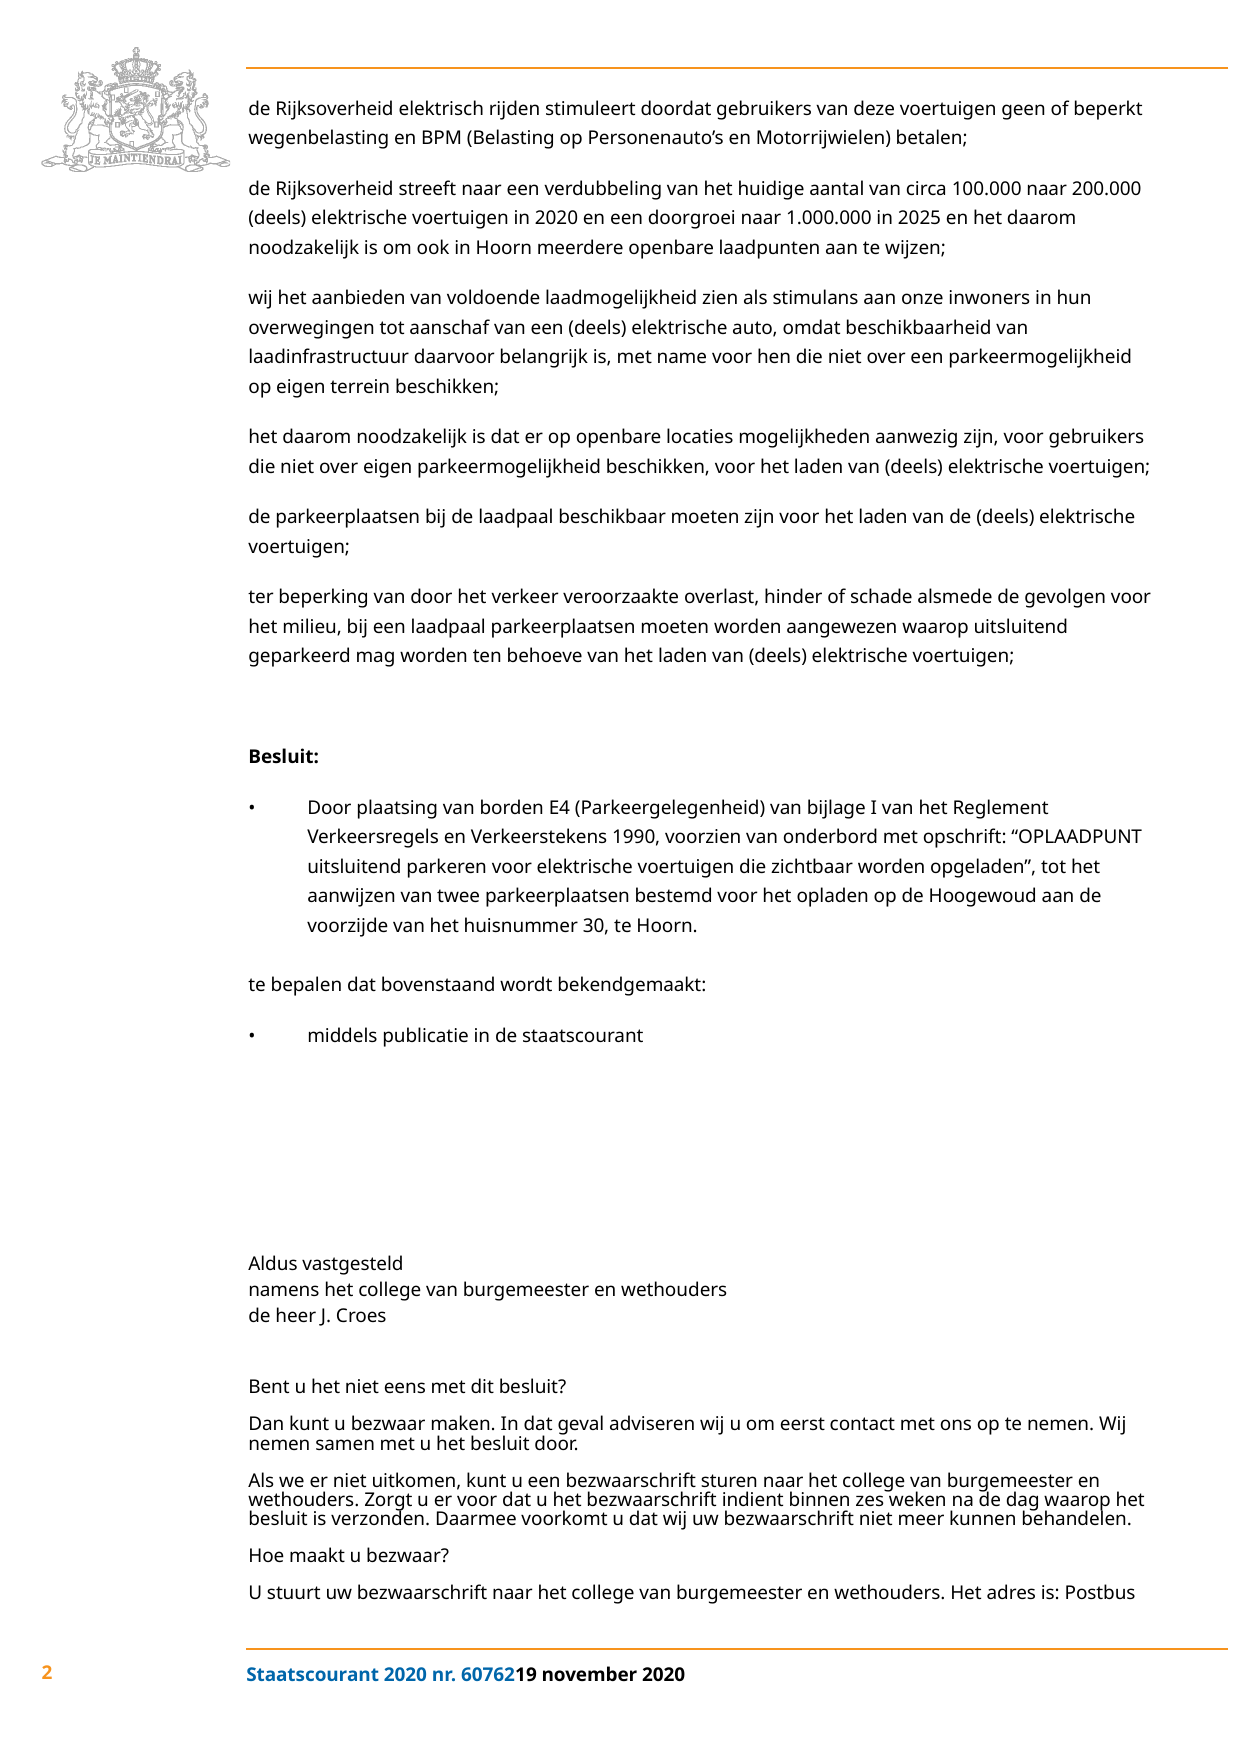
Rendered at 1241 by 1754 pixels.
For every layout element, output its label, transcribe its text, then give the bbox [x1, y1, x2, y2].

text het daarom noodzakelijk is dat er op openbare locaties mogelijkheden aanwezig zijn, voor gebruikers die niet over eigen parkeermogelijkheid beschikken, voor het laden van (deels) elektrische voertuigen; [248, 423, 1152, 479]
text Dan kunt u bezwaar maken. In dat geval adviseren wij u om eerst contact met ons op te nemen. Wij nemen samen met u het besluit door. [248, 1415, 1152, 1454]
text ter beperking van door het verkeer veroorzaakte overlast, hinder of schade alsmede de gevolgen voor het milieu, bij een laadpaal parkeerplaatsen moeten worden aangewezen waarop uitsluitend geparkeerd mag worden ten behoeve van het laden van (deels) elektrische voertuigen; [248, 583, 1152, 668]
list middels publicatie in de staatscourant [248, 1022, 1152, 1048]
list Door plaatsing van borden E4 (Parkeergelegenheid) van bijlage I van het Reglement Verkeersregels en Verkeerstekens 1990, voorzien van onderbord met opschrift: “OPLAADPUNT uitsluitend parkeren voor elektrische voertuigen die zichtbaar worden opgeladen”, tot het aanwijzen van twee parkeerplaatsen bestemd voor het opladen op de Hoogewoud aan de voorzijde van het huisnummer 30, te Hoorn. [248, 794, 1152, 938]
text de Rijksoverheid streeft naar een verdubbeling van het huidige aantal van circa 100.000 naar 200.000 (deels) elektrische voertuigen in 2020 en een doorgroei naar 1.000.000 in 2025 en het daarom noodzakelijk is om ook in Hoorn meerdere openbare laadpunten aan te wijzen; [248, 175, 1152, 260]
text te bepalen dat bovenstaand wordt bekendgemaakt: [248, 971, 1152, 997]
text Aldus vastgesteld [248, 1251, 1152, 1276]
picture [41, 47, 231, 172]
text wij het aanbieden van voldoende laadmogelijkheid zien als stimulans aan onze inwoners in hun overwegingen tot aanschaf van een (deels) elektrische auto, omdat beschikbaarheid van laadinfrastructuur daarvoor belangrijk is, met name voor hen die niet over een parkeermogelijkheid op eigen terrein beschikken; [248, 284, 1152, 399]
text de heer J. Croes [248, 1302, 1152, 1328]
text de parkeerplaatsen bij de laadpaal beschikbaar moeten zijn voor het laden van de (deels) elektrische voertuigen; [248, 503, 1152, 559]
text Hoe maakt u bezwaar? [248, 1547, 1152, 1566]
text U stuurt uw bezwaarschrift naar het college van burgemeester en wethouders. Het adres is: Postbus [248, 1584, 1152, 1603]
text Besluit: [248, 743, 1152, 769]
text Als we er niet uitkomen, kunt u een bezwaarschrift sturen naar het college van burgemeester en wethouders. Zorgt u er voor dat u het bezwaarschrift indient binnen zes weken na de dag waarop het besluit is verzonden. Daarmee voorkomt u dat wij uw bezwaarschrift niet meer kunnen behandelen. [248, 1472, 1152, 1529]
text Bent u het niet eens met dit besluit? [248, 1378, 1152, 1398]
text namens het college van burgemeester en wethouders [248, 1276, 1152, 1302]
text de Rijksoverheid elektrisch rijden stimuleert doordat gebruikers van deze voertuigen geen of beperkt wegenbelasting en BPM (Belasting op Personenauto’s en Motorrijwielen) betalen; [248, 95, 1152, 150]
